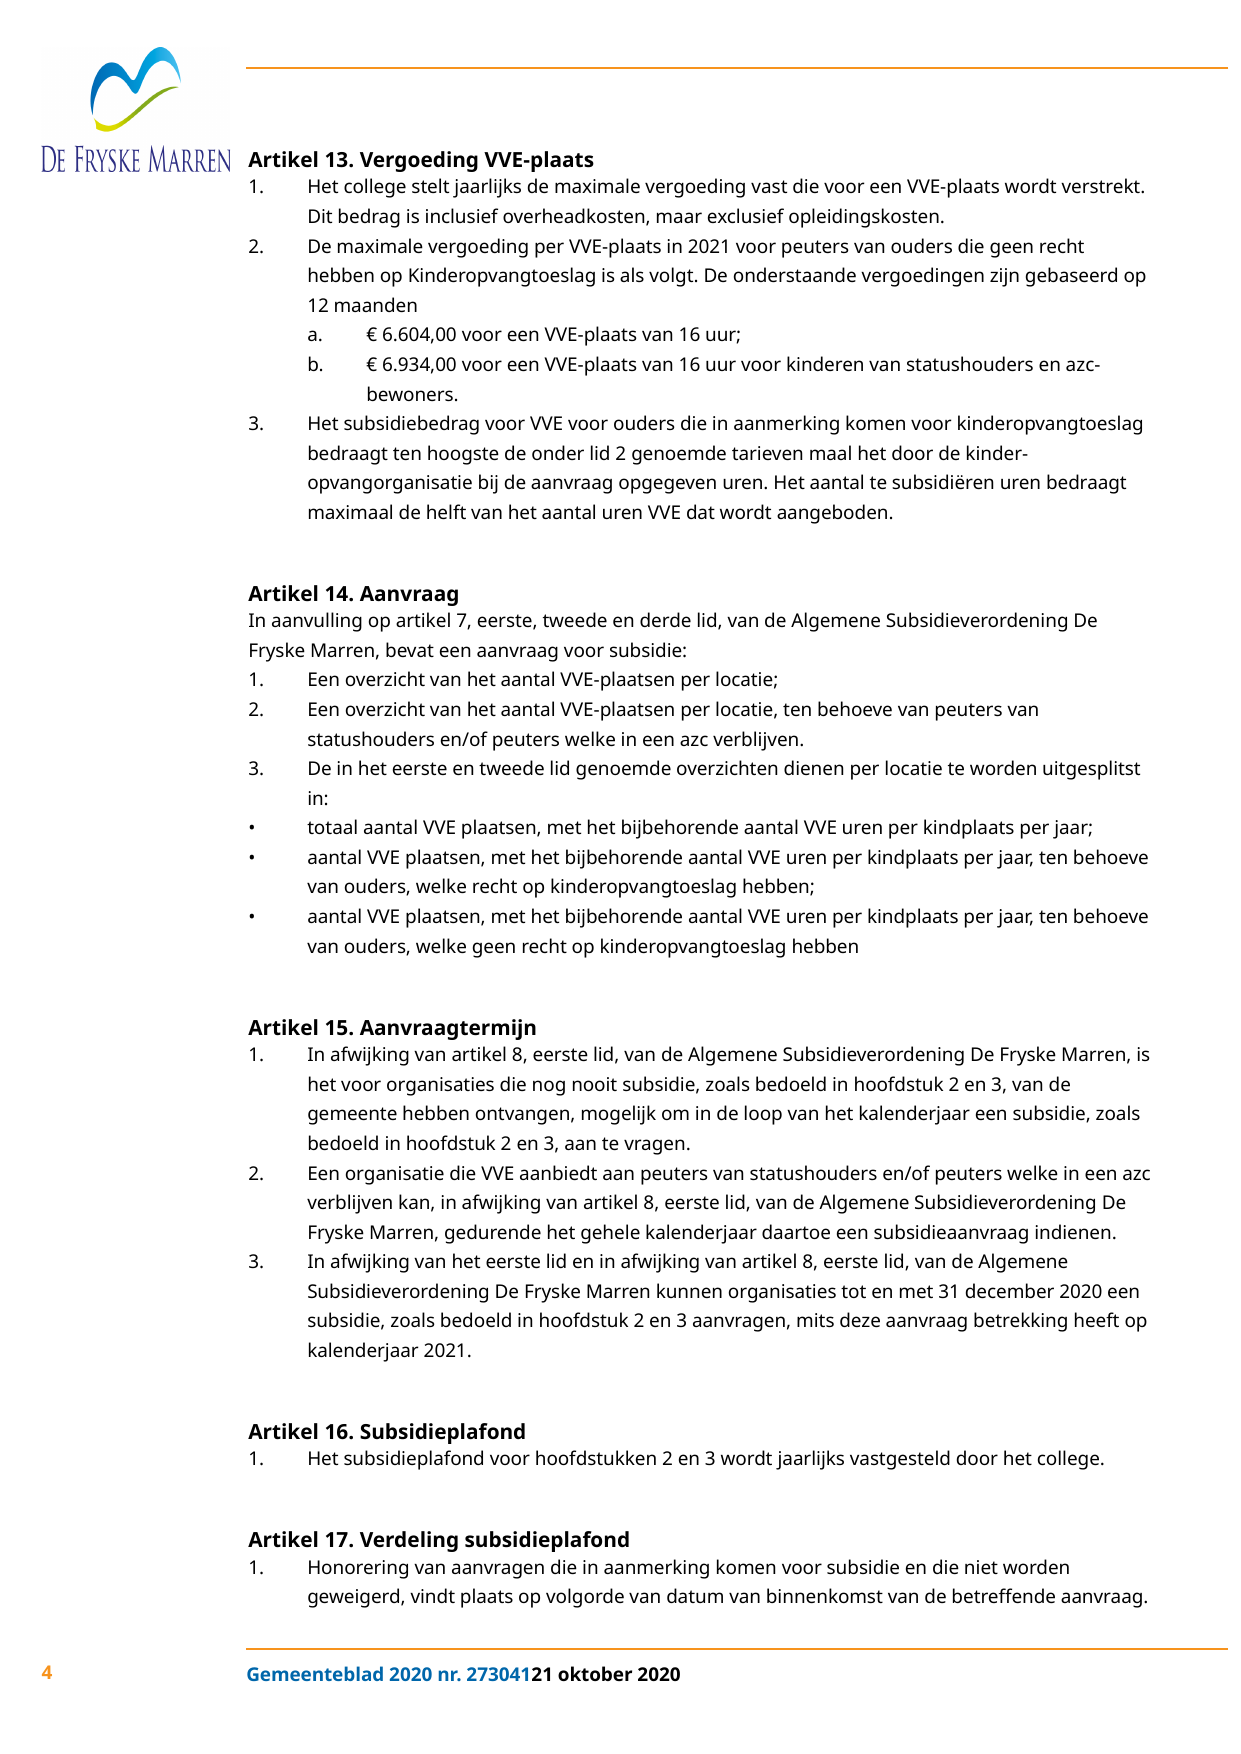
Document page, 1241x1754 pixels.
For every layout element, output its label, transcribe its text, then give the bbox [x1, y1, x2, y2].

text Artikel 17. Verdeling subsidieplafond [248, 1526, 1152, 1554]
list Een overzicht van het aantal VVE-plaatsen per locatie; [248, 667, 1152, 692]
text Artikel 13. Vergoeding VVE-plaats [248, 145, 1152, 174]
text Artikel 15. Aanvraagtermijn [248, 1013, 1152, 1041]
list In afwijking van artikel 8, eerste lid, van de Algemene Subsidieverordening De Fryske Marren, is het voor organisaties die nog nooit subsidie, zoals bedoeld in hoofdstuk 2 en 3, van de gemeente hebben ontvangen, mogelijk om in de loop van het kalenderjaar een subsidie, zoals bedoeld in hoofdstuk 2 en 3, aan te vragen. [248, 1041, 1152, 1156]
list € 6.934,00 voor een VVE-plaats van 16 uur voor kinderen van statushouders en azc-bewoners. [307, 351, 1152, 406]
text Artikel 14. Aanvraag [248, 579, 1152, 607]
list Het subsidieplafond voor hoofdstukken 2 en 3 wordt jaarlijks vastgesteld door het college. [248, 1446, 1152, 1471]
text In aanvulling op artikel 7, eerste, tweede en derde lid, van de Algemene Subsidieverordening De Fryske Marren, bevat een aanvraag voor subsidie: [248, 607, 1152, 663]
list aantal VVE plaatsen, met het bijbehorende aantal VVE uren per kindplaats per jaar, ten behoeve van ouders, welke geen recht op kinderopvangtoeslag hebben [248, 903, 1152, 959]
list De maximale vergoeding per VVE-plaats in 2021 voor peuters van ouders die geen recht hebben op Kinderopvangtoeslag is als volgt. De onderstaande vergoedingen zijn gebaseerd op 12 maanden [248, 233, 1152, 318]
list De in het eerste en tweede lid genoemde overzichten dienen per locatie te worden uitgesplitst in: [248, 755, 1152, 811]
text Artikel 16. Subsidieplafond [248, 1417, 1152, 1446]
list Het subsidiebedrag voor VVE voor ouders die in aanmerking komen voor kinderopvangtoeslag bedraagt ten hoogste de onder lid 2 genoemde tarieven maal het door de kinder- opvangorganisatie bij de aanvraag opgegeven uren. Het aantal te subsidiëren uren bedraagt maximaal de helft van het aantal uren VVE dat wordt aangeboden. [248, 410, 1152, 525]
list Honorering van aanvragen die in aanmerking komen voor subsidie en die niet worden geweigerd, vindt plaats op volgorde van datum van binnenkomst van de betreffende aanvraag. [248, 1554, 1152, 1609]
picture [41, 47, 231, 172]
list € 6.604,00 voor een VVE-plaats van 16 uur; [307, 322, 1152, 347]
list In afwijking van het eerste lid en in afwijking van artikel 8, eerste lid, van de Algemene Subsidieverordening De Fryske Marren kunnen organisaties tot en met 31 december 2020 een subsidie, zoals bedoeld in hoofdstuk 2 en 3 aanvragen, mits deze aanvraag betrekking heeft op kalenderjaar 2021. [248, 1248, 1152, 1363]
list Een organisatie die VVE aanbiedt aan peuters van statushouders en/of peuters welke in een azc verblijven kan, in afwijking van artikel 8, eerste lid, van de Algemene Subsidieverordening De Fryske Marren, gedurende het gehele kalenderjaar daartoe een subsidieaanvraag indienen. [248, 1160, 1152, 1244]
list totaal aantal VVE plaatsen, met het bijbehorende aantal VVE uren per kindplaats per jaar; [248, 814, 1152, 840]
list aantal VVE plaatsen, met het bijbehorende aantal VVE uren per kindplaats per jaar, ten behoeve van ouders, welke recht op kinderopvangtoeslag hebben; [248, 844, 1152, 899]
list Het college stelt jaarlijks de maximale vergoeding vast die voor een VVE-plaats wordt verstrekt. Dit bedrag is inclusief overheadkosten, maar exclusief opleidingskosten. [248, 174, 1152, 229]
list Een overzicht van het aantal VVE-plaatsen per locatie, ten behoeve van peuters van statushouders en/of peuters welke in een azc verblijven. [248, 696, 1152, 752]
